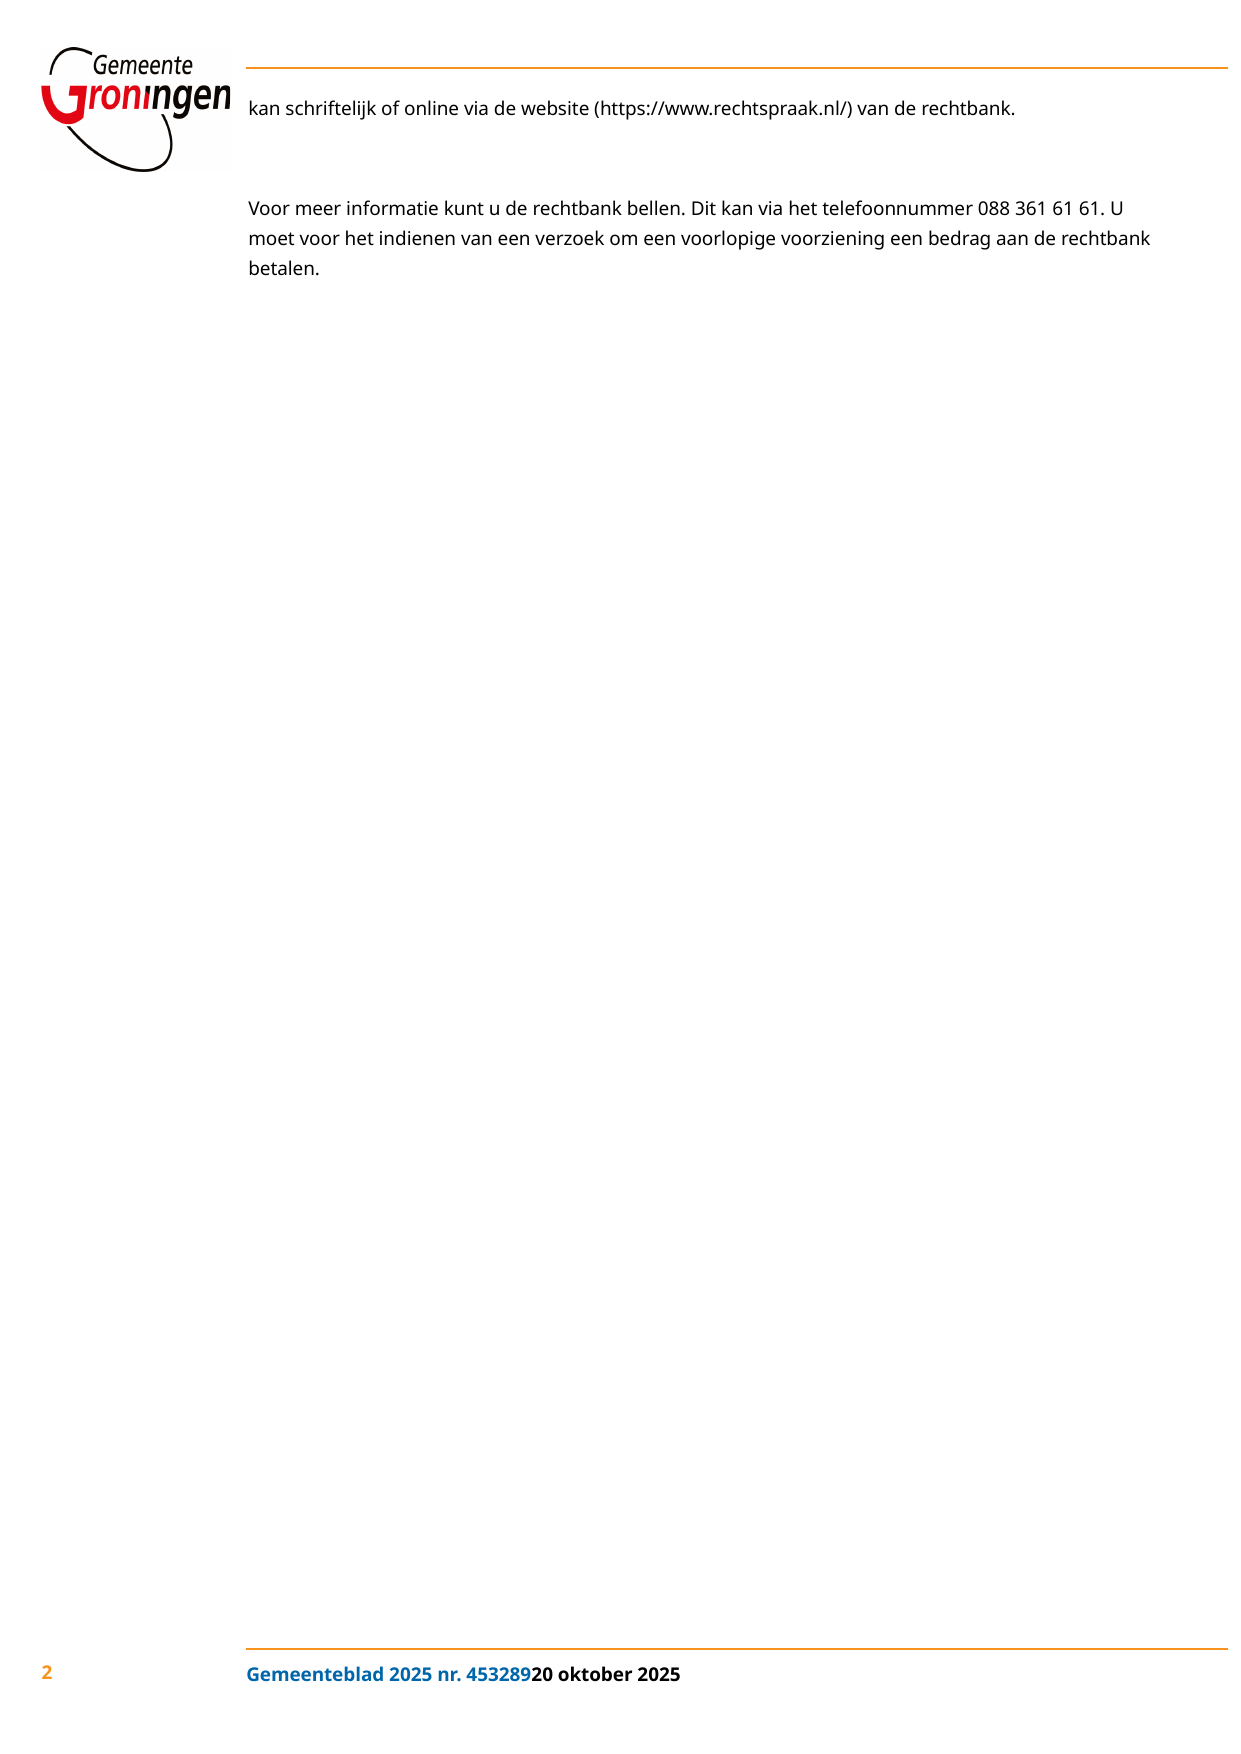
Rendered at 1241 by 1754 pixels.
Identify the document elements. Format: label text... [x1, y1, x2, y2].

text Voor meer informatie kunt u de rechtbank bellen. Dit kan via het telefoonnummer 088 361 61 61. U moet voor het indienen van een verzoek om een voorlopige voorziening een bedrag aan de rechtbank betalen. [248, 196, 1152, 281]
text kan schriftelijk of online via de website (https://www.rechtspraak.nl/) van de rechtbank. [248, 95, 1152, 121]
picture [41, 47, 231, 172]
